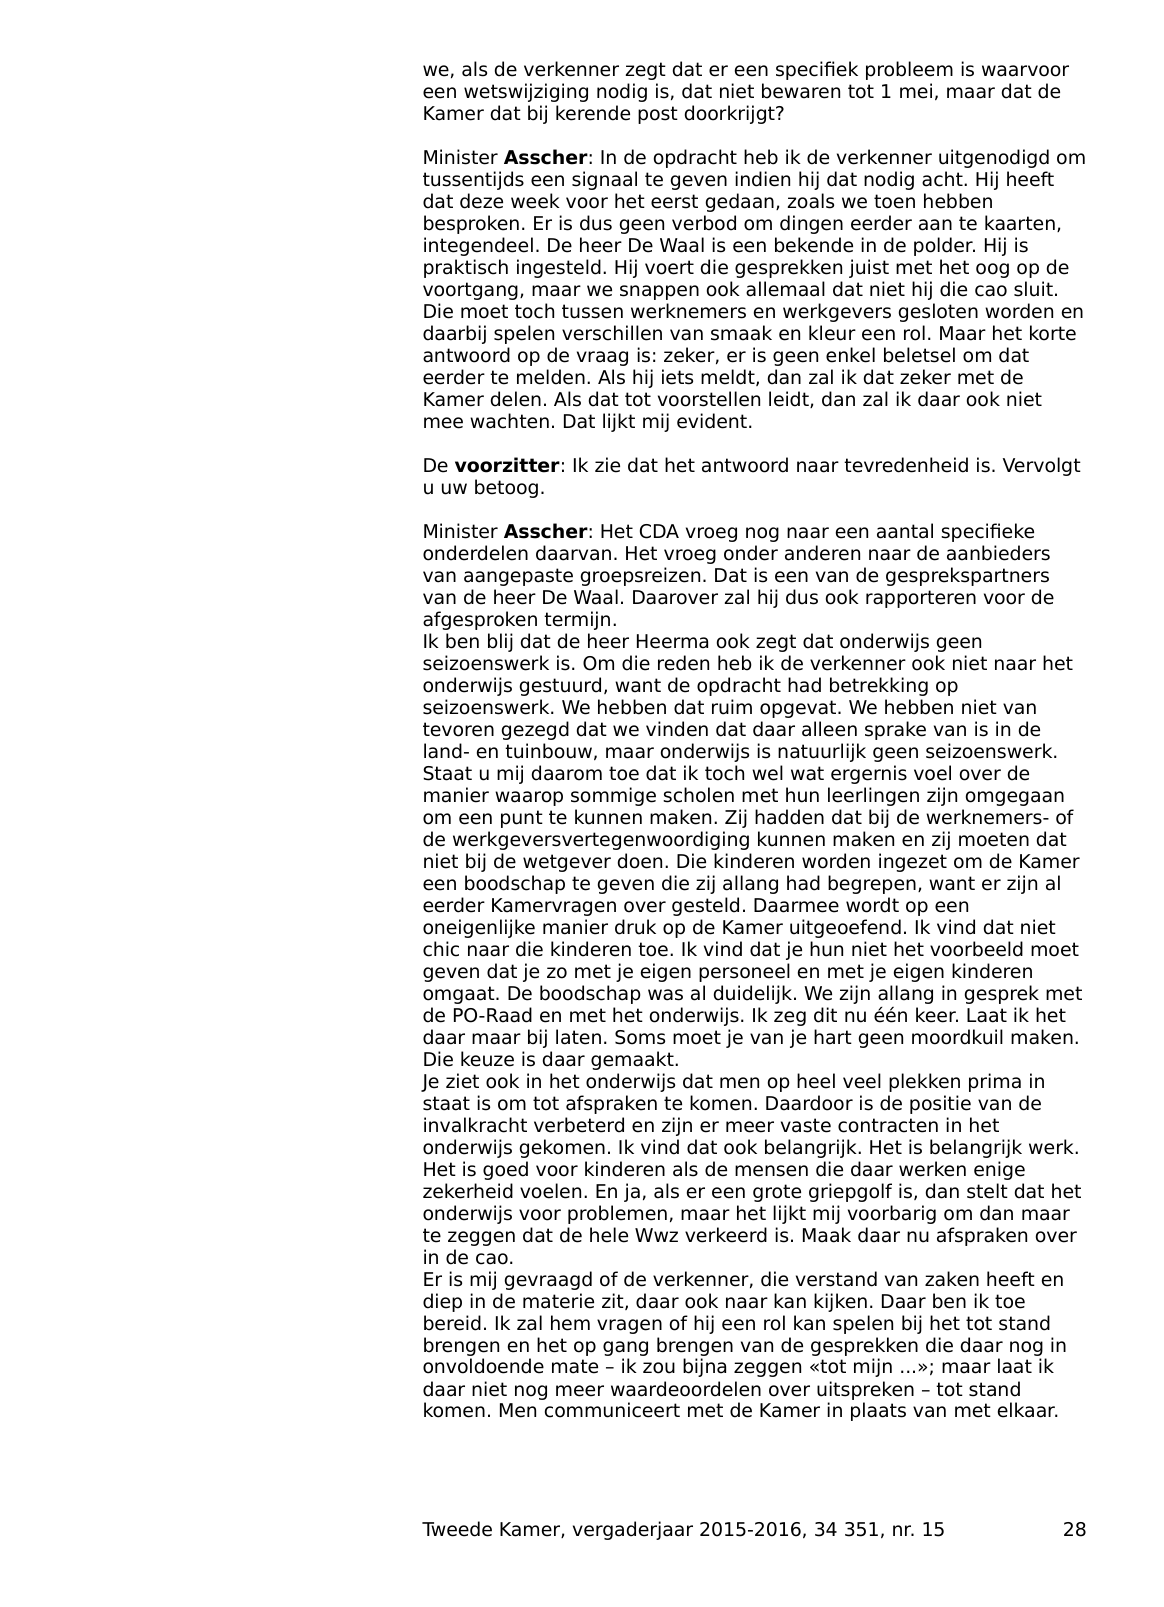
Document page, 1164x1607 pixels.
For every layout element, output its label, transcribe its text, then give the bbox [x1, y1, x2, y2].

text we, als de verkenner zegt dat er een specifiek probleem is waarvoor een wetswijziging nodig is, dat niet bewaren tot 1 mei, maar dat de Kamer dat bij kerende post doorkrijgt? [422, 59, 1087, 125]
text Er is mij gevraagd of de verkenner, die verstand van zaken heeft en diep in de materie zit, daar ook naar kan kijken. Daar ben ik toe bereid. Ik zal hem vragen of hij een rol kan spelen bij het tot stand brengen en het op gang brengen van de gesprekken die daar nog in onvoldoende mate – ik zou bijna zeggen «tot mijn ...»; maar laat ik daar niet nog meer waardeoordelen over uitspreken – tot stand komen. Men communiceert met de Kamer in plaats van met elkaar. [422, 1268, 1087, 1422]
text Minister Asscher: Het CDA vroeg nog naar een aantal specifieke onderdelen daarvan. Het vroeg onder anderen naar de aanbieders van aangepaste groepsreizen. Dat is een van de gesprekspartners van de heer De Waal. Daarover zal hij dus ook rapporteren voor de afgesproken termijn. [422, 521, 1087, 631]
text De voorzitter: Ik zie dat het antwoord naar tevredenheid is. Vervolgt u uw betoog. [422, 455, 1087, 499]
text Je ziet ook in het onderwijs dat men op heel veel plekken prima in staat is om tot afspraken te komen. Daardoor is de positie van de invalkracht verbeterd en zijn er meer vaste contracten in het onderwijs gekomen. Ik vind dat ook belangrijk. Het is belangrijk werk. Het is goed voor kinderen als de mensen die daar werken enige zekerheid voelen. En ja, als er een grote griepgolf is, dan stelt dat het onderwijs voor problemen, maar het lijkt mij voorbarig om dan maar te zeggen dat de hele Wwz verkeerd is. Maak daar nu afspraken over in de cao. [422, 1071, 1087, 1268]
text Ik ben blij dat de heer Heerma ook zegt dat onderwijs geen seizoenswerk is. Om die reden heb ik de verkenner ook niet naar het onderwijs gestuurd, want de opdracht had betrekking op seizoenswerk. We hebben dat ruim opgevat. We hebben niet van tevoren gezegd dat we vinden dat daar alleen sprake van is in de land- en tuinbouw, maar onderwijs is natuurlijk geen seizoenswerk. Staat u mij daarom toe dat ik toch wel wat ergernis voel over de manier waarop sommige scholen met hun leerlingen zijn omgegaan om een punt te kunnen maken. Zij hadden dat bij de werknemers- of de werkgeversvertegenwoordiging kunnen maken en zij moeten dat niet bij de wetgever doen. Die kinderen worden ingezet om de Kamer een boodschap te geven die zij allang had begrepen, want er zijn al eerder Kamervragen over gesteld. Daarmee wordt op een oneigenlijke manier druk op de Kamer uitgeoefend. Ik vind dat niet chic naar die kinderen toe. Ik vind dat je hun niet het voorbeeld moet geven dat je zo met je eigen personeel en met je eigen kinderen omgaat. De boodschap was al duidelijk. We zijn allang in gesprek met de PO-Raad en met het onderwijs. Ik zeg dit nu één keer. Laat ik het daar maar bij laten. Soms moet je van je hart geen moordkuil maken. Die keuze is daar gemaakt. [422, 631, 1087, 1071]
text Minister Asscher: In de opdracht heb ik de verkenner uitgenodigd om tussentijds een signaal te geven indien hij dat nodig acht. Hij heeft dat deze week voor het eerst gedaan, zoals we toen hebben besproken. Er is dus geen verbod om dingen eerder aan te kaarten, integendeel. De heer De Waal is een bekende in de polder. Hij is praktisch ingesteld. Hij voert die gesprekken juist met het oog op de voortgang, maar we snappen ook allemaal dat niet hij die cao sluit. Die moet toch tussen werknemers en werkgevers gesloten worden en daarbij spelen verschillen van smaak en kleur een rol. Maar het korte antwoord op de vraag is: zeker, er is geen enkel beletsel om dat eerder te melden. Als hij iets meldt, dan zal ik dat zeker met de Kamer delen. Als dat tot voorstellen leidt, dan zal ik daar ook niet mee wachten. Dat lijkt mij evident. [422, 147, 1087, 433]
